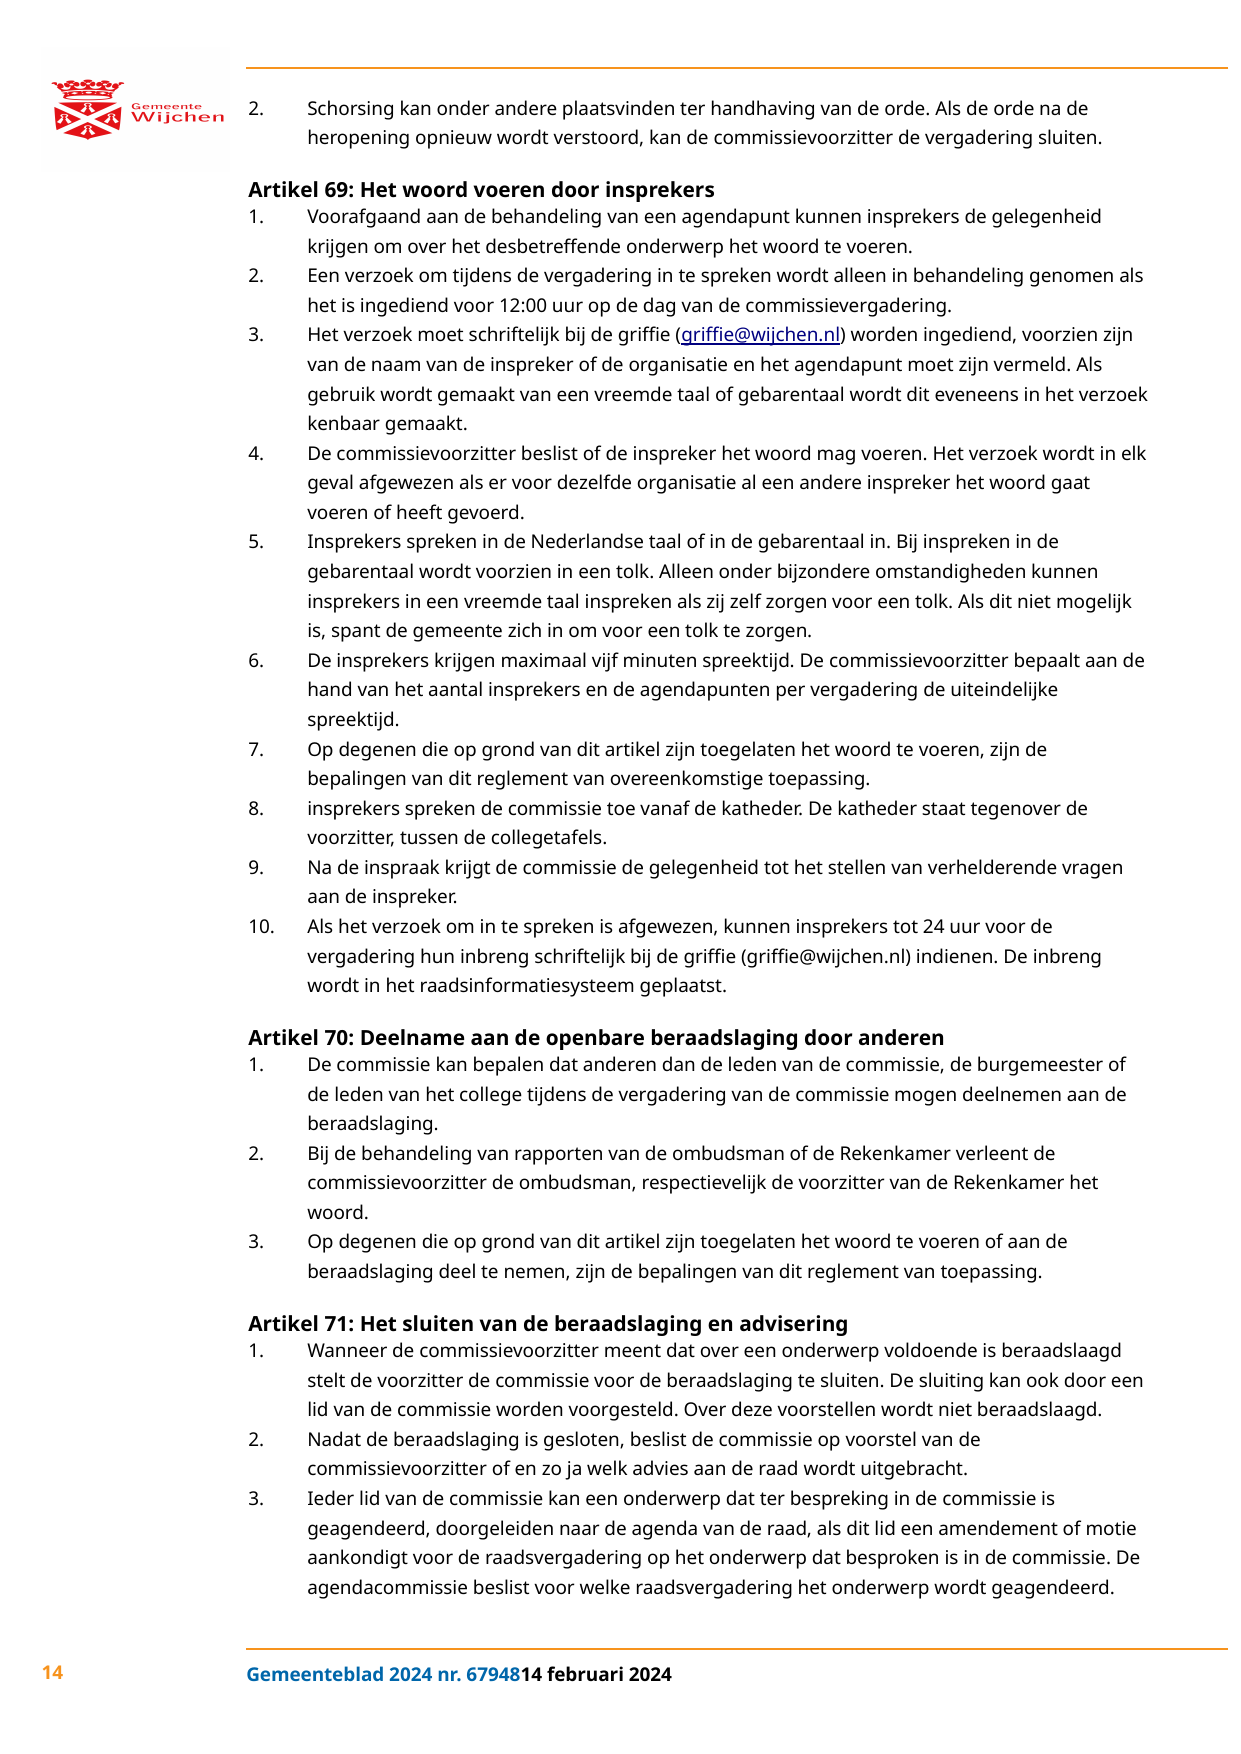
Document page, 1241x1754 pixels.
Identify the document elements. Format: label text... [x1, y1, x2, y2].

list Bij de behandeling van rapporten van de ombudsman of de Rekenkamer verleent de commissievoorzitter de ombudsman, respectievelijk de voorzitter van de Rekenkamer het woord. [248, 1140, 1152, 1225]
list Voorafgaand aan de behandeling van een agendapunt kunnen insprekers de gelegenheid krijgen om over het desbetreffende onderwerp het woord te voeren. [248, 203, 1152, 258]
text Artikel 70: Deelname aan de openbare beraadslaging door anderen [248, 1023, 1152, 1051]
list Op degenen die op grond van dit artikel zijn toegelaten het woord te voeren of aan de beraadslaging deel te nemen, zijn de bepalingen van dit reglement van toepassing. [248, 1229, 1152, 1284]
list Een verzoek om tijdens de vergadering in te spreken wordt alleen in behandeling genomen als het is ingediend voor 12:00 uur op de dag van de commissievergadering. [248, 262, 1152, 318]
list Ieder lid van de commissie kan een onderwerp dat ter bespreking in de commissie is geagendeerd, doorgeleiden naar de agenda van de raad, als dit lid een amendement of motie aankondigt voor de raadsvergadering op het onderwerp dat besproken is in de commissie. De agendacommissie beslist voor welke raadsvergadering het onderwerp wordt geagendeerd. [248, 1485, 1152, 1599]
list Na de inspraak krijgt de commissie de gelegenheid tot het stellen van verhelderende vragen aan de inspreker. [248, 854, 1152, 909]
text Artikel 71: Het sluiten van de beraadslaging en advisering [248, 1309, 1152, 1337]
list Als het verzoek om in te spreken is afgewezen, kunnen insprekers tot 24 uur voor de vergadering hun inbreng schriftelijk bij de griffie (griffie@wijchen.nl) indienen. De inbreng wordt in het raadsinformatiesysteem geplaatst. [248, 913, 1152, 998]
text Artikel 69: Het woord voeren door insprekers [248, 175, 1152, 203]
list insprekers spreken de commissie toe vanaf de katheder. De katheder staat tegenover de voorzitter, tussen de collegetafels. [248, 795, 1152, 850]
list Wanneer de commissievoorzitter meent dat over een onderwerp voldoende is beraadslaagd stelt de voorzitter de commissie voor de beraadslaging te sluiten. De sluiting kan ook door een lid van de commissie worden voorgesteld. Over deze voorstellen wordt niet beraadslaagd. [248, 1337, 1152, 1422]
list Insprekers spreken in de Nederlandse taal of in de gebarentaal in. Bij inspreken in de gebarentaal wordt voorzien in een tolk. Alleen onder bijzondere omstandigheden kunnen insprekers in een vreemde taal inspreken als zij zelf zorgen voor een tolk. Als dit niet mogelijk is, spant de gemeente zich in om voor een tolk te zorgen. [248, 529, 1152, 643]
list Het verzoek moet schriftelijk bij de griffie (griffie@wijchen.nl) worden ingediend, voorzien zijn van de naam van de inspreker of de organisatie en het agendapunt moet zijn vermeld. Als gebruik wordt gemaakt van een vreemde taal of gebarentaal wordt dit eveneens in het verzoek kenbaar gemaakt. [248, 322, 1152, 436]
list De insprekers krijgen maximaal vijf minuten spreektijd. De commissievoorzitter bepaalt aan de hand van het aantal insprekers en de agendapunten per vergadering de uiteindelijke spreektijd. [248, 647, 1152, 732]
list De commissie kan bepalen dat anderen dan de leden van de commissie, de burgemeester of de leden van het college tijdens de vergadering van de commissie mogen deelnemen aan de beraadslaging. [248, 1051, 1152, 1136]
list Nadat de beraadslaging is gesloten, beslist de commissie op voorstel van de commissievoorzitter of en zo ja welk advies aan de raad wordt uitgebracht. [248, 1426, 1152, 1481]
list Op degenen die op grond van dit artikel zijn toegelaten het woord te voeren, zijn de bepalingen van dit reglement van overeenkomstige toepassing. [248, 736, 1152, 791]
list Schorsing kan onder andere plaatsvinden ter handhaving van de orde. Als de orde na de heropening opnieuw wordt verstoord, kan de commissievoorzitter de vergadering sluiten. [248, 95, 1152, 150]
picture [41, 47, 231, 172]
list De commissievoorzitter beslist of de inspreker het woord mag voeren. Het verzoek wordt in elk geval afgewezen als er voor dezelfde organisatie al een andere inspreker het woord gaat voeren of heeft gevoerd. [248, 440, 1152, 525]
